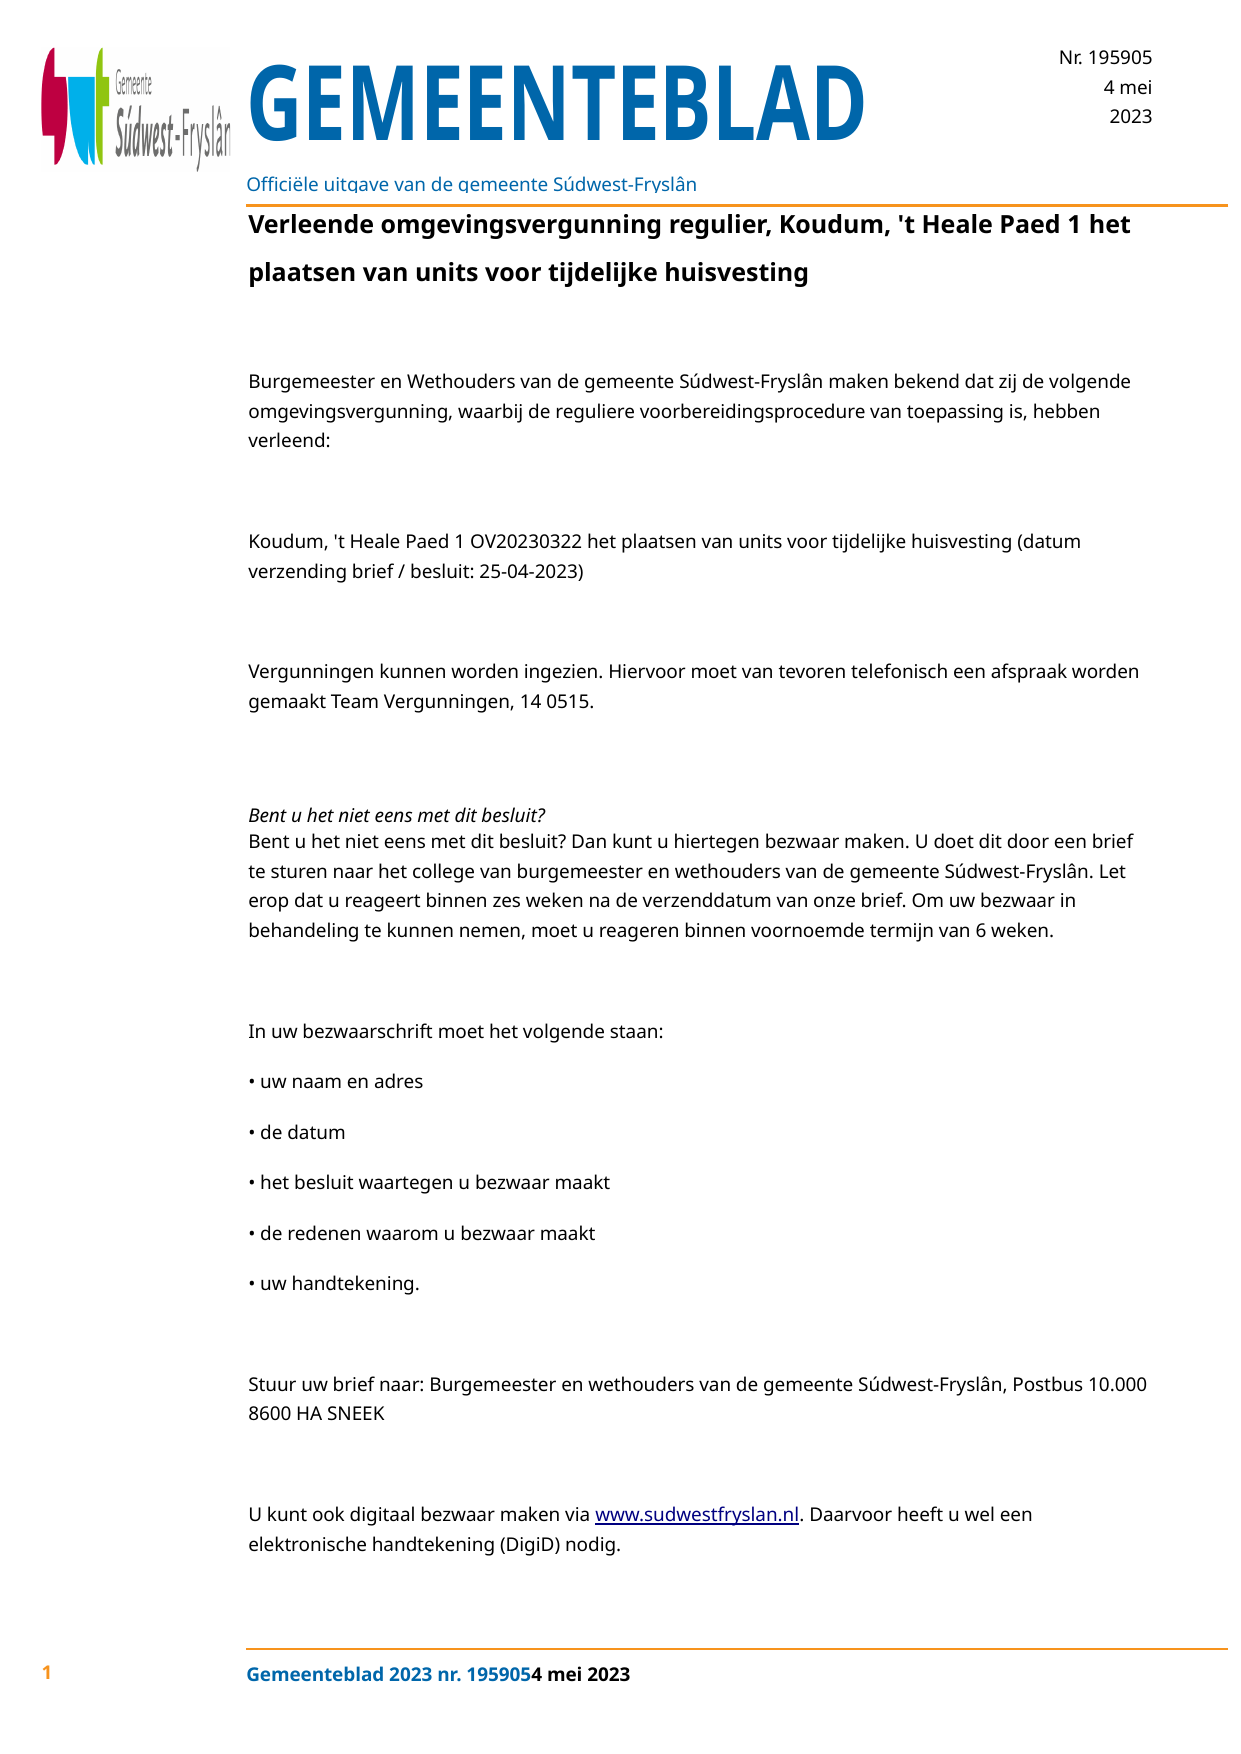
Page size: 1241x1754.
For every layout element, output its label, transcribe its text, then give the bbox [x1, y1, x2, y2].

text • de redenen waarom u bezwaar maakt [248, 1220, 1152, 1245]
text Koudum, 't Heale Paed 1 OV20230322 het plaatsen van units voor tijdelijke huisvesting (datum verzending brief / besluit: 25-04-2023) [248, 528, 1152, 584]
text U kunt ook digitaal bezwaar maken via www.sudwestfryslan.nl. Daarvoor heeft u wel een elektronische handtekening (DigiD) nodig. [248, 1501, 1152, 1557]
text Bent u het niet eens met dit besluit? [248, 803, 1152, 828]
text • uw naam en adres [248, 1068, 1152, 1094]
text • uw handtekening. [248, 1270, 1152, 1296]
picture [41, 47, 231, 172]
text • het besluit waartegen u bezwaar maakt [248, 1169, 1152, 1195]
text In uw bezwaarschrift moet het volgende staan: [248, 1018, 1152, 1044]
text Vergunningen kunnen worden ingezien. Hiervoor moet van tevoren telefonisch een afspraak worden gemaakt Team Vergunningen, 14 0515. [248, 659, 1152, 714]
text Bent u het niet eens met dit besluit? Dan kunt u hiertegen bezwaar maken. U doet dit door een brief te sturen naar het college van burgemeester en wethouders van de gemeente Súdwest-Fryslân. Let erop dat u reageert binnen zes weken na de verzenddatum van onze brief. Om uw bezwaar in behandeling te kunnen nemen, moet u reageren binnen voornoemde termijn van 6 weken. [248, 828, 1152, 943]
text Burgemeester en Wethouders van de gemeente Súdwest-Fryslân maken bekend dat zij de volgende omgevingsvergunning, waarbij de reguliere voorbereidingsprocedure van toepassing is, hebben verleend: [248, 368, 1152, 453]
text Stuur uw brief naar: Burgemeester en wethouders van de gemeente Súdwest-Fryslân, Postbus 10.000 8600 HA SNEEK [248, 1371, 1152, 1426]
text Verleende omgevingsvergunning regulier, Koudum, 't Heale Paed 1 het plaatsen van units voor tijdelijke huisvesting [248, 207, 1152, 288]
text • de datum [248, 1119, 1152, 1144]
